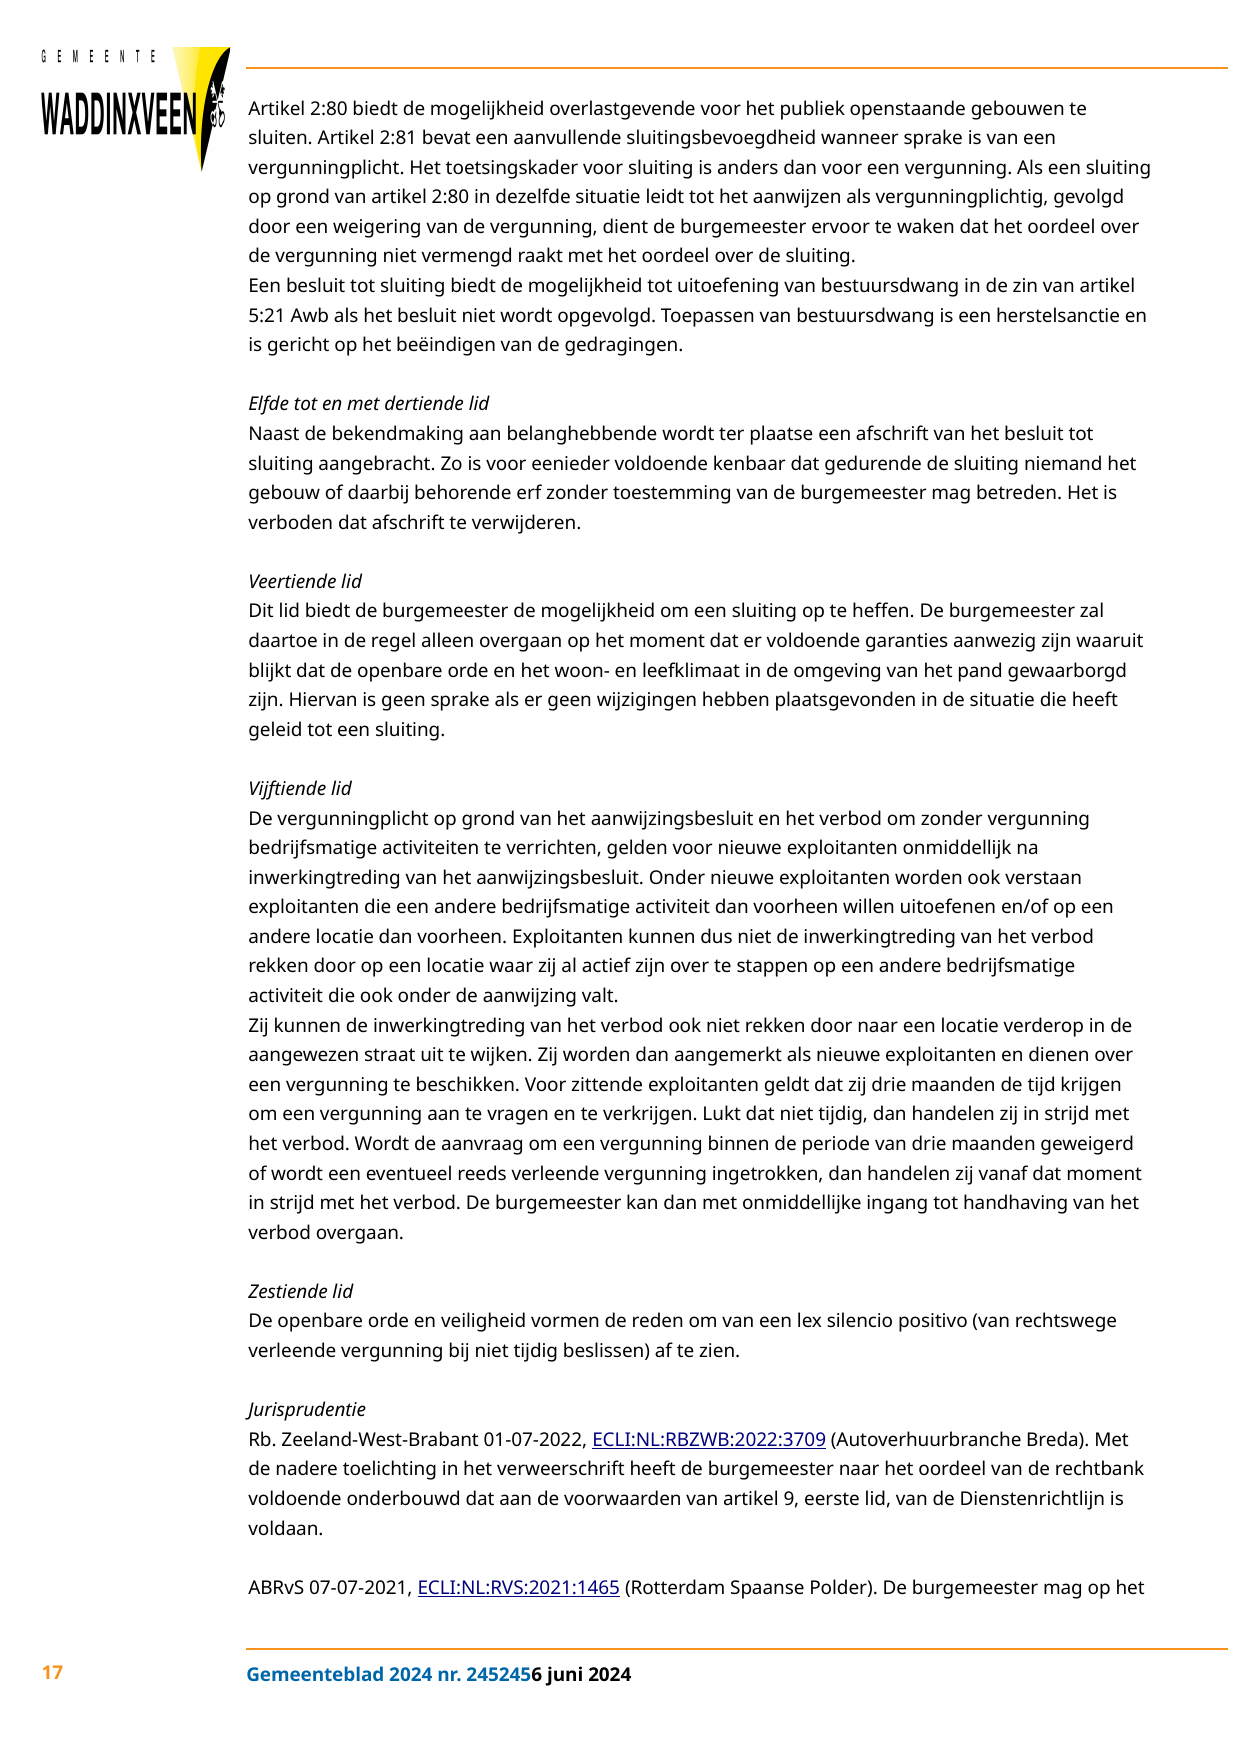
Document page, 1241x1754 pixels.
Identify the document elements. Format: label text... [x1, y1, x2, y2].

text Jurisprudentie [248, 1396, 1152, 1422]
text Artikel 2:80 biedt de mogelijkheid overlastgevende voor het publiek openstaande gebouwen te sluiten. Artikel 2:81 bevat een aanvullende sluitingsbevoegdheid wanneer sprake is van een vergunningplicht. Het toetsingskader voor sluiting is anders dan voor een vergunning. Als een sluiting op grond van artikel 2:80 in dezelfde situatie leidt tot het aanwijzen als vergunningplichtig, gevolgd door een weigering van de vergunning, dient de burgemeester ervoor te waken dat het oordeel over de vergunning niet vermengd raakt met het oordeel over de sluiting. [248, 95, 1152, 268]
text Veertiende lid [248, 568, 1152, 594]
text Elfde tot en met dertiende lid [248, 391, 1152, 416]
text Een besluit tot sluiting biedt de mogelijkheid tot uitoefening van bestuursdwang in de zin van artikel 5:21 Awb als het besluit niet wordt opgevolgd. Toepassen van bestuursdwang is een herstelsanctie en is gericht op het beëindigen van de gedragingen. [248, 272, 1152, 357]
text Zij kunnen de inwerkingtreding van het verbod ook niet rekken door naar een locatie verderop in de aangewezen straat uit te wijken. Zij worden dan aangemerkt als nieuwe exploitanten en dienen over een vergunning te beschikken. Voor zittende exploitanten geldt dat zij drie maanden de tijd krijgen om een vergunning aan te vragen en te verkrijgen. Lukt dat niet tijdig, dan handelen zij in strijd met het verbod. Wordt de aanvraag om een vergunning binnen de periode van drie maanden geweigerd of wordt een eventueel reeds verleende vergunning ingetrokken, dan handelen zij vanaf dat moment in strijd met het verbod. De burgemeester kan dan met onmiddellijke ingang tot handhaving van het verbod overgaan. [248, 1012, 1152, 1245]
text Rb. Zeeland-West-Brabant 01-07-2022, ECLI:NL:RBZWB:2022:3709 (Autoverhuurbranche Breda). Met de nadere toelichting in het verweerschrift heeft de burgemeester naar het oordeel van de rechtbank voldoende onderbouwd dat aan de voorwaarden van artikel 9, eerste lid, van de Dienstenrichtlijn is voldaan. [248, 1426, 1152, 1541]
text Naast de bekendmaking aan belanghebbende wordt ter plaatse een afschrift van het besluit tot sluiting aangebracht. Zo is voor eenieder voldoende kenbaar dat gedurende de sluiting niemand het gebouw of daarbij behorende erf zonder toestemming van de burgemeester mag betreden. Het is verboden dat afschrift te verwijderen. [248, 420, 1152, 535]
text Vijftiende lid [248, 775, 1152, 801]
text Zestiende lid [248, 1278, 1152, 1304]
text De vergunningplicht op grond van het aanwijzingsbesluit en het verbod om zonder vergunning bedrijfsmatige activiteiten te verrichten, gelden voor nieuwe exploitanten onmiddellijk na inwerkingtreding van het aanwijzingsbesluit. Onder nieuwe exploitanten worden ook verstaan exploitanten die een andere bedrijfsmatige activiteit dan voorheen willen uitoefenen en/of op een andere locatie dan voorheen. Exploitanten kunnen dus niet de inwerkingtreding van het verbod rekken door op een locatie waar zij al actief zijn over te stappen op een andere bedrijfsmatige activiteit die ook onder de aanwijzing valt. [248, 805, 1152, 1008]
text De openbare orde en veiligheid vormen de reden om van een lex silencio positivo (van rechtswege verleende vergunning bij niet tijdig beslissen) af te zien. [248, 1308, 1152, 1363]
picture [41, 47, 231, 172]
text ABRvS 07-07-2021, ECLI:NL:RVS:2021:1465 (Rotterdam Spaanse Polder). De burgemeester mag op het [248, 1574, 1152, 1600]
text Dit lid biedt de burgemeester de mogelijkheid om een sluiting op te heffen. De burgemeester zal daartoe in de regel alleen overgaan op het moment dat er voldoende garanties aanwezig zijn waaruit blijkt dat de openbare orde en het woon- en leefklimaat in de omgeving van het pand gewaarborgd zijn. Hiervan is geen sprake als er geen wijzigingen hebben plaatsgevonden in de situatie die heeft geleid tot een sluiting. [248, 598, 1152, 742]
